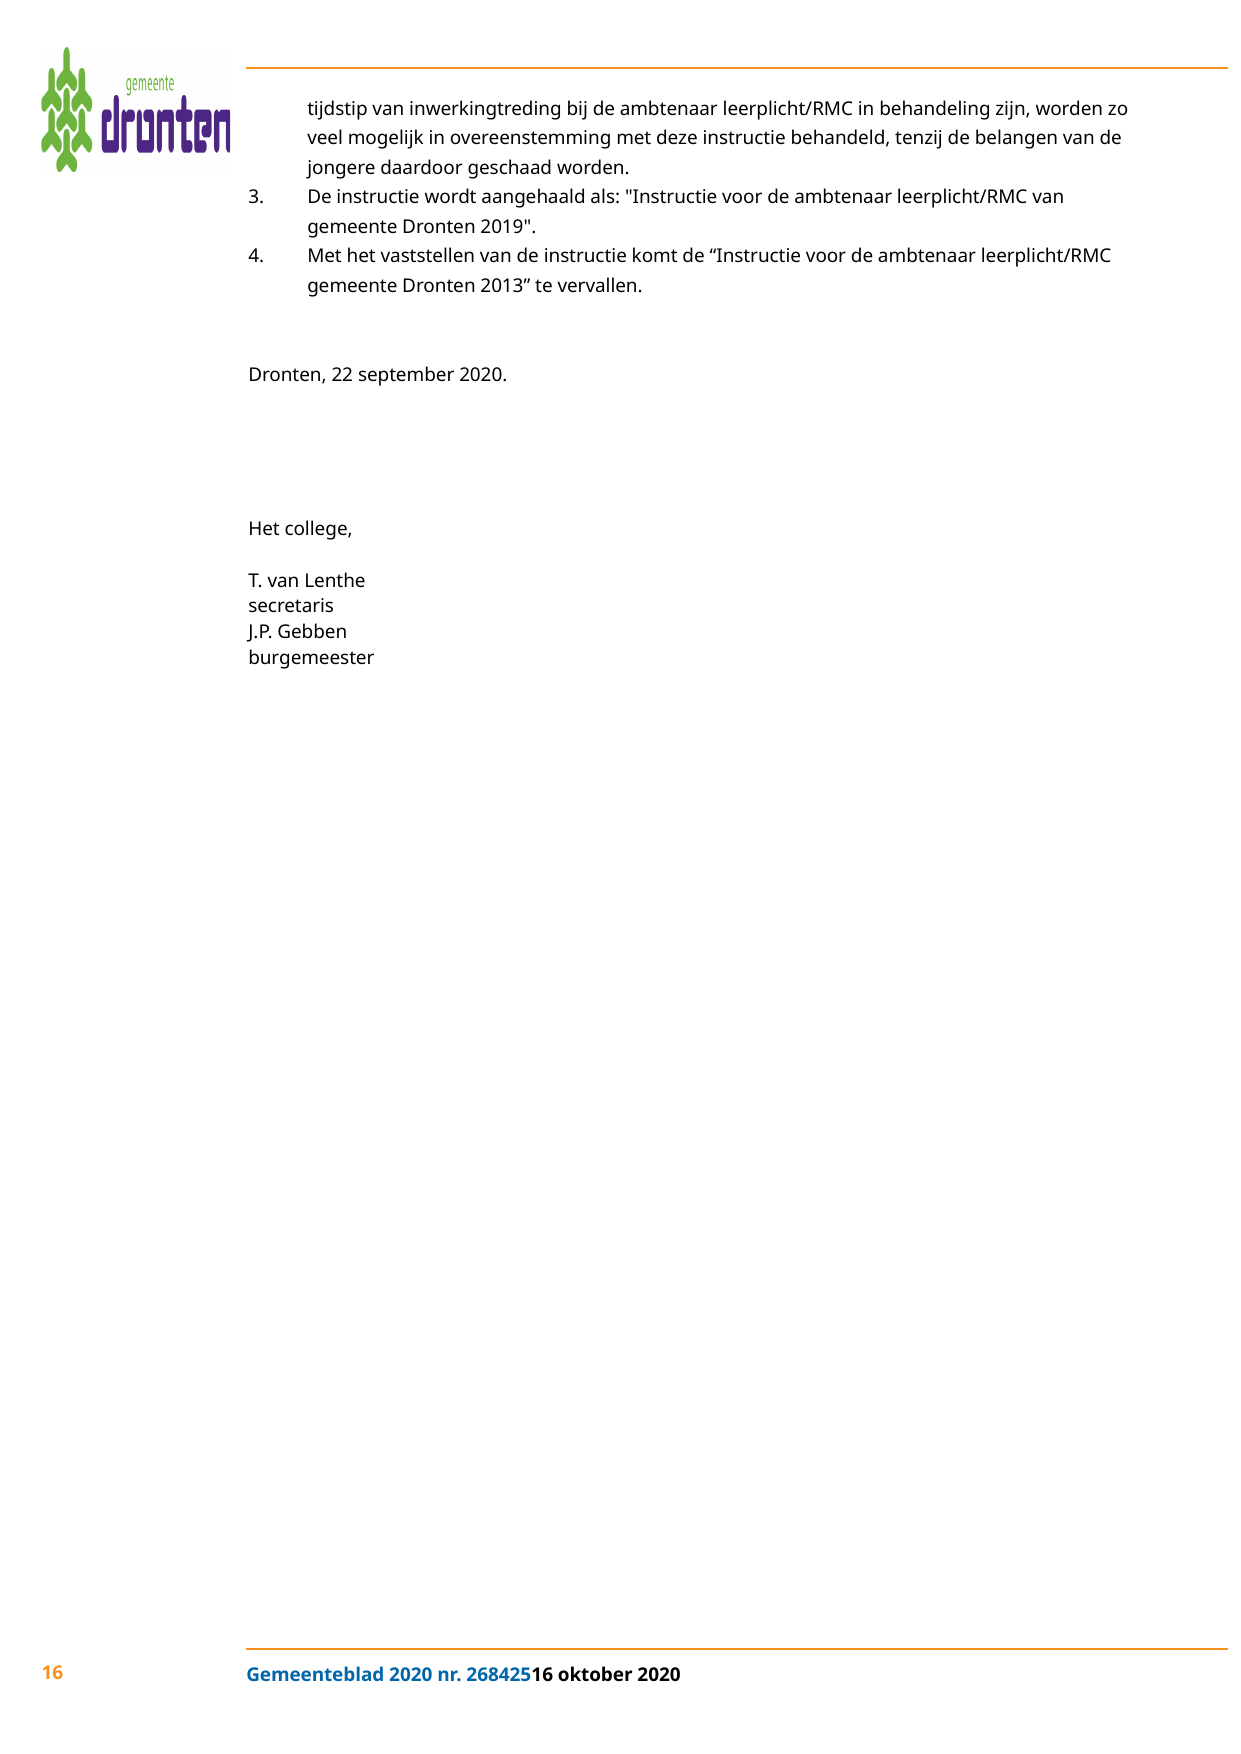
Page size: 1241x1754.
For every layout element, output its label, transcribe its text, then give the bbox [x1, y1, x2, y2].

text T. van Lenthe [248, 567, 1152, 593]
picture [41, 47, 231, 172]
text Het college, [248, 515, 1152, 541]
text secretaris [248, 593, 1152, 618]
text Dronten, 22 september 2020. [248, 361, 1152, 387]
text burgemeester [248, 644, 1152, 670]
list Met het vaststellen van de instructie komt de “Instructie voor de ambtenaar leerplicht/RMC gemeente Dronten 2013” te vervallen. [248, 243, 1152, 298]
text J.P. Gebben [248, 618, 1152, 644]
list De instructie wordt aangehaald als: "Instructie voor de ambtenaar leerplicht/RMC van gemeente Dronten 2019". [248, 183, 1152, 239]
list tijdstip van inwerkingtreding bij de ambtenaar leerplicht/RMC in behandeling zijn, worden zo veel mogelijk in overeenstemming met deze instructie behandeld, tenzij de belangen van de jongere daardoor geschaad worden. [248, 95, 1152, 180]
